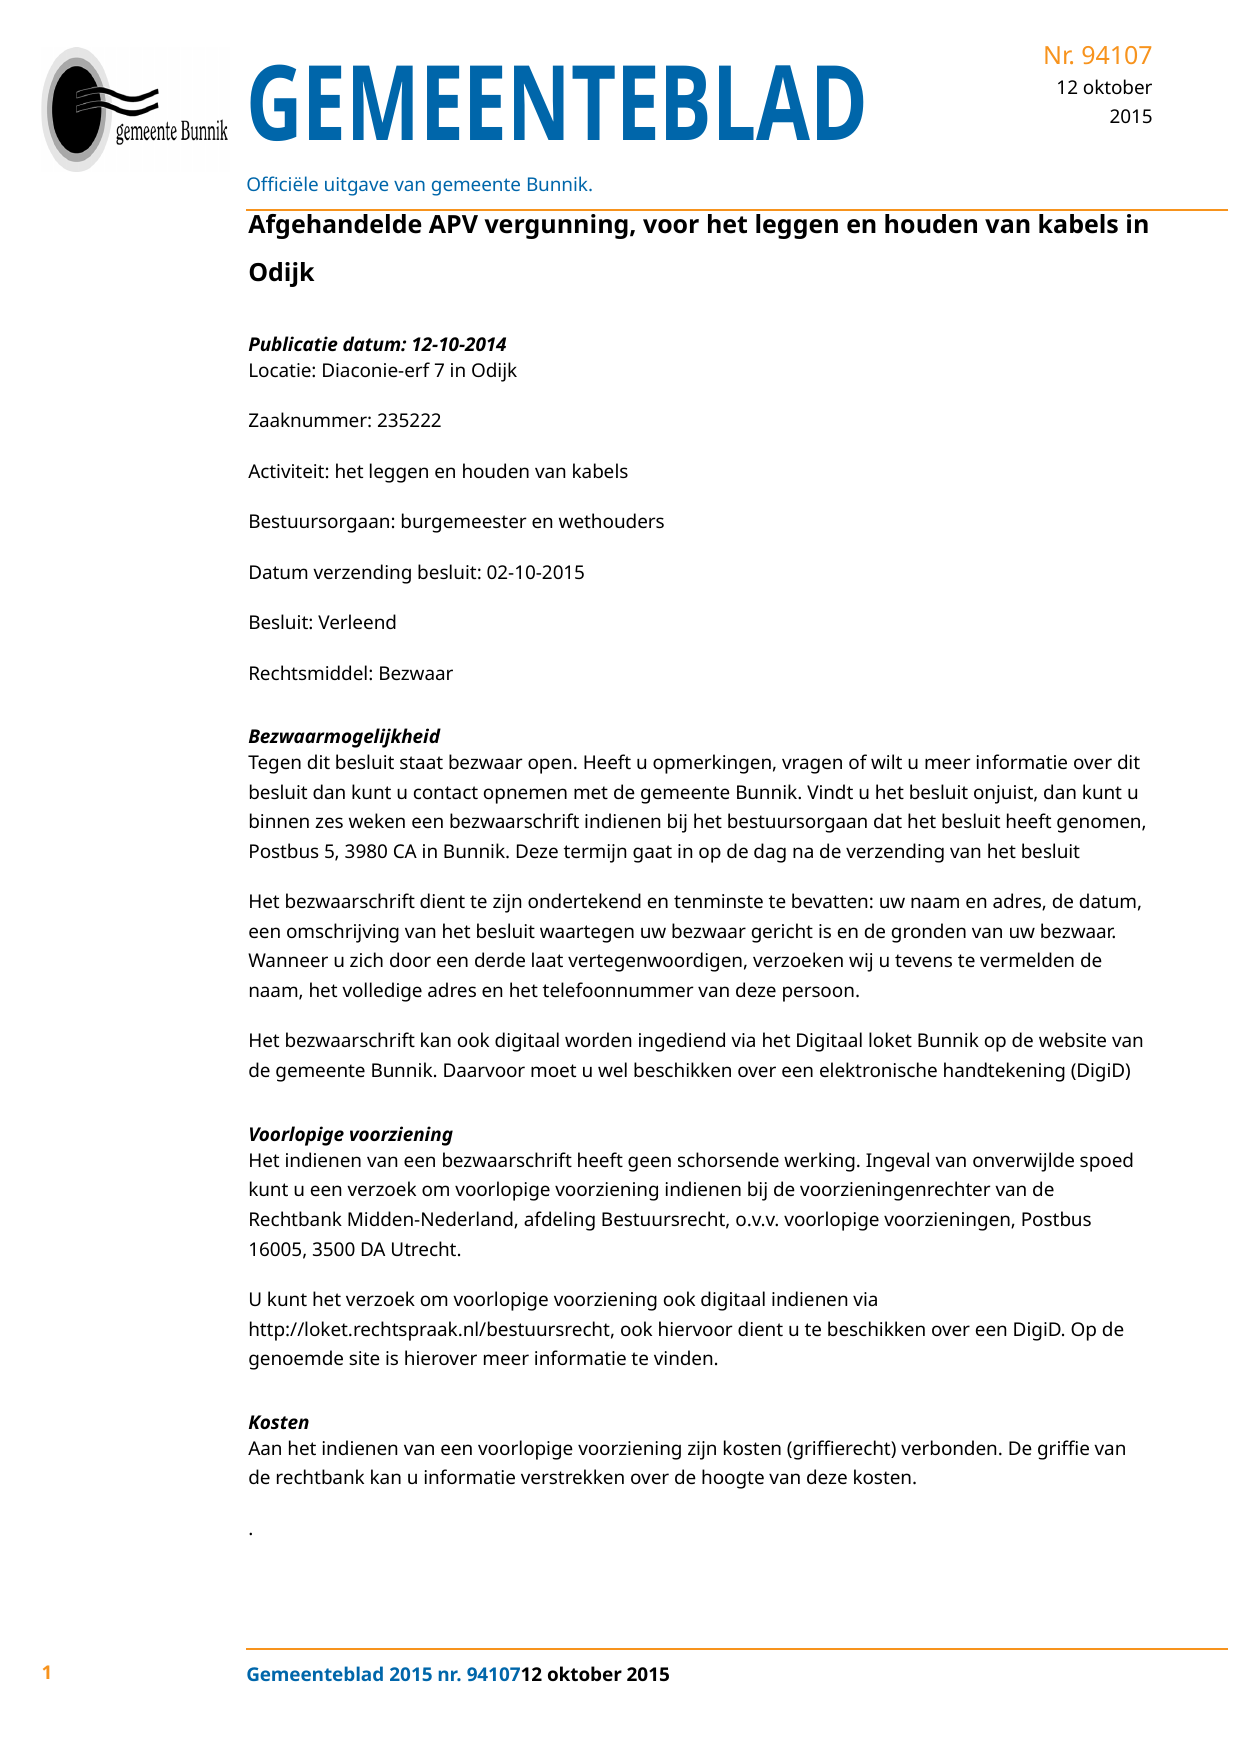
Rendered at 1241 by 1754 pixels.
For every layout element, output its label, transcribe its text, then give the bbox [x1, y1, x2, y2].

text Besluit: Verleend [248, 609, 1152, 635]
text Rechtsmiddel: Bezwaar [248, 660, 1152, 685]
text Publicatie datum: 12-10-2014 [248, 331, 1152, 357]
text Datum verzending besluit: 02-10-2015 [248, 559, 1152, 584]
text Afgehandelde APV vergunning, voor het leggen en houden van kabels in Odijk [248, 211, 1152, 288]
text Bestuursorgaan: burgemeester en wethouders [248, 508, 1152, 534]
text Bezwaarmogelijkheid [248, 724, 1152, 749]
text Aan het indienen van een voorlopige voorziening zijn kosten (griffierecht) verbonden. De griffie van de rechtbank kan u informatie verstrekken over de hoogte van deze kosten. [248, 1435, 1152, 1490]
text U kunt het verzoek om voorlopige voorziening ook digitaal indienen via http://loket.rechtspraak.nl/bestuursrecht, ook hiervoor dient u te beschikken over een DigiD. Op de genoemde site is hierover meer informatie te vinden. [248, 1286, 1152, 1371]
text Het indienen van een bezwaarschrift heeft geen schorsende werking. Ingeval van onverwijlde spoed kunt u een verzoek om voorlopige voorziening indienen bij de voorzieningenrechter van de Rechtbank Midden-Nederland, afdeling Bestuursrecht, o.v.v. voorlopige voorzieningen, Postbus 16005, 3500 DA Utrecht. [248, 1147, 1152, 1261]
text . [248, 1515, 1152, 1541]
text Het bezwaarschrift dient te zijn ondertekend en tenminste te bevatten: uw naam en adres, de datum, een omschrijving van het besluit waartegen uw bezwaar gericht is en de gronden van uw bezwaar. Wanneer u zich door een derde laat vertegenwoordigen, verzoeken wij u tevens te vermelden de naam, het volledige adres en het telefoonnummer van deze persoon. [248, 888, 1152, 1003]
text Activiteit: het leggen en houden van kabels [248, 458, 1152, 484]
text Tegen dit besluit staat bezwaar open. Heeft u opmerkingen, vragen of wilt u meer informatie over dit besluit dan kunt u contact opnemen met de gemeente Bunnik. Vindt u het besluit onjuist, dan kunt u binnen zes weken een bezwaarschrift indienen bij het bestuursorgaan dat het besluit heeft genomen, Postbus 5, 3980 CA in Bunnik. Deze termijn gaat in op de dag na de verzending van het besluit [248, 749, 1152, 864]
text Zaaknummer: 235222 [248, 408, 1152, 433]
text Locatie: Diaconie-erf 7 in Odijk [248, 357, 1152, 383]
text Voorlopige voorziening [248, 1121, 1152, 1147]
text Kosten [248, 1409, 1152, 1435]
picture [41, 47, 231, 172]
text Het bezwaarschrift kan ook digitaal worden ingediend via het Digitaal loket Bunnik op de website van de gemeente Bunnik. Daarvoor moet u wel beschikken over een elektronische handtekening (DigiD) [248, 1028, 1152, 1083]
